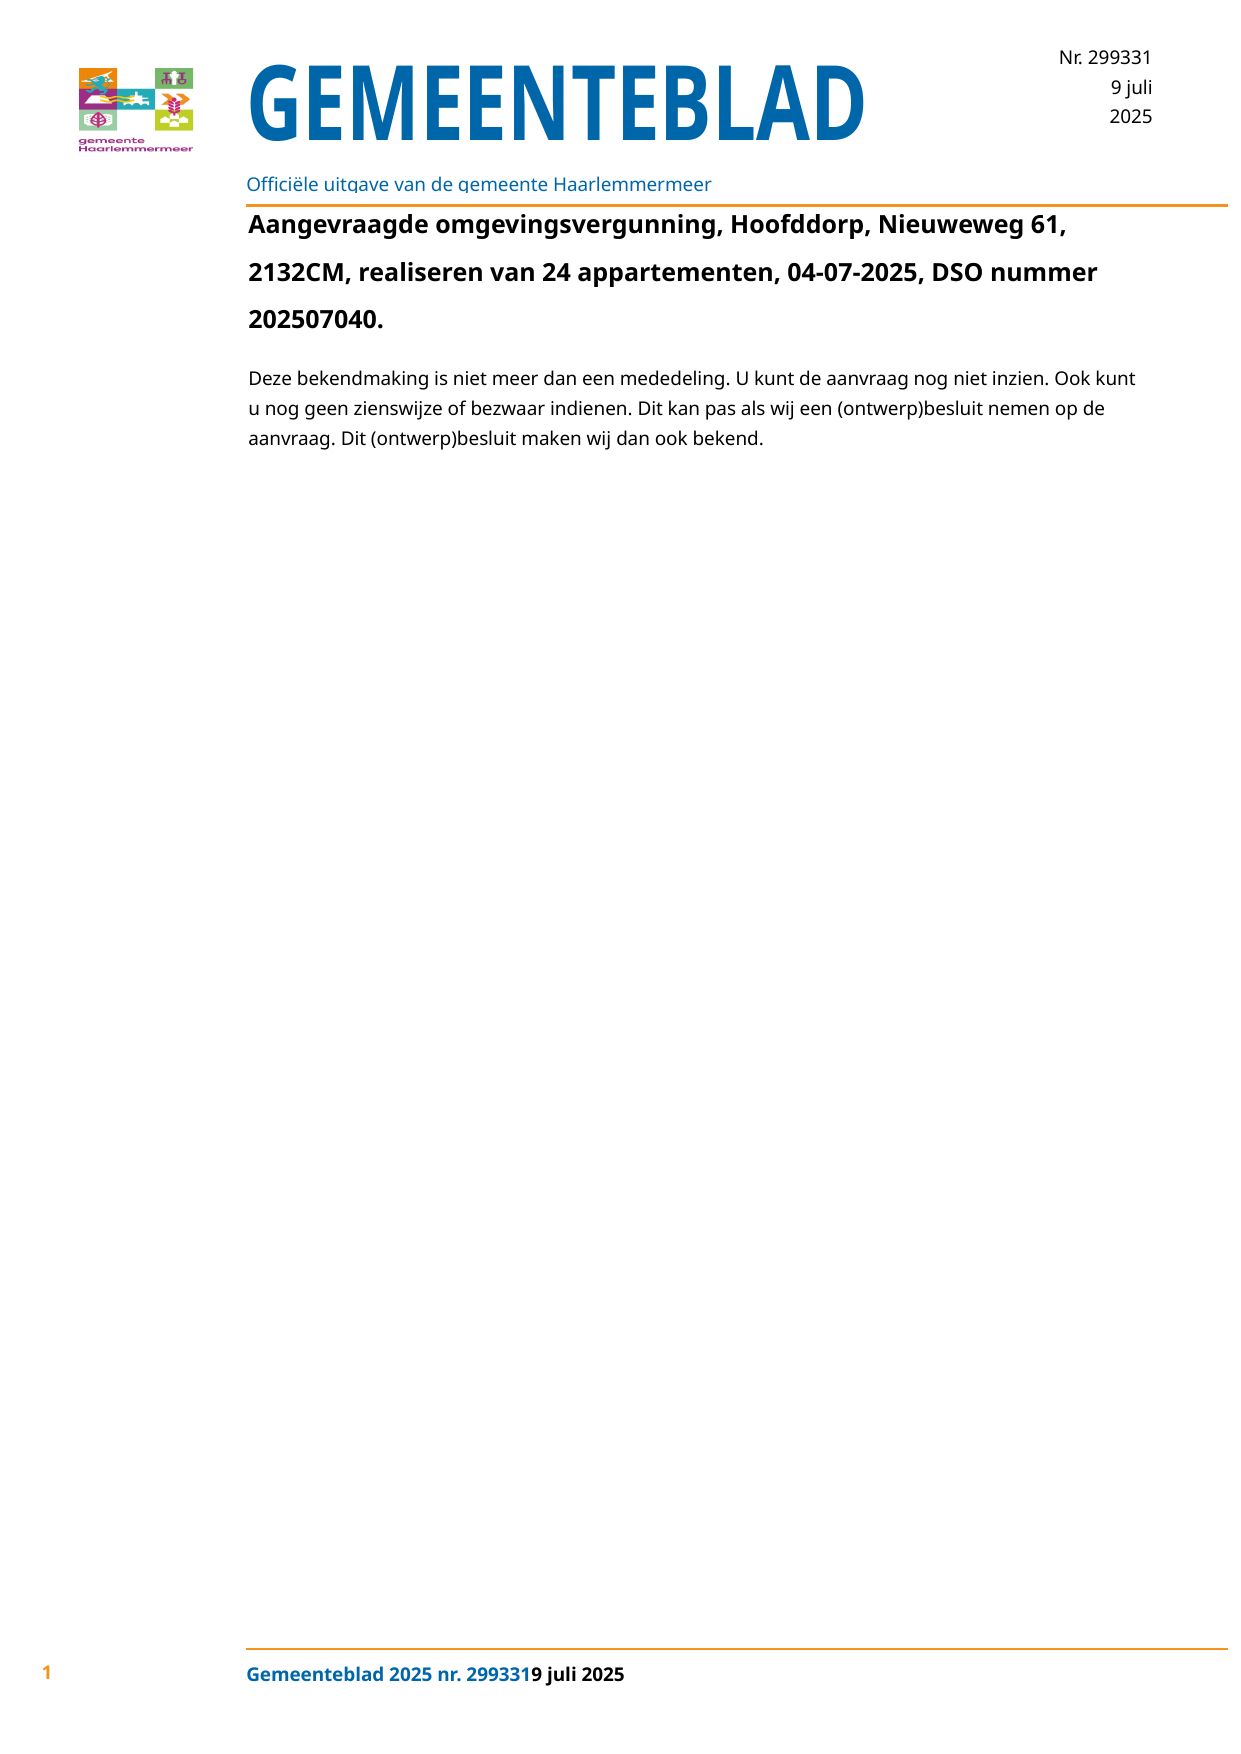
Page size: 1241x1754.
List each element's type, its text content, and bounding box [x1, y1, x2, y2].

picture [41, 47, 231, 172]
text Deze bekendmaking is niet meer dan een mededeling. U kunt de aanvraag nog niet inzien. Ook kunt u nog geen zienswijze of bezwaar indienen. Dit kan pas als wij een (ontwerp)besluit nemen op de aanvraag. Dit (ontwerp)besluit maken wij dan ook bekend. [248, 366, 1152, 450]
text Aangevraagde omgevingsvergunning, Hoofddorp, Nieuweweg 61, 2132CM, realiseren van 24 appartementen, 04-07-2025, DSO nummer 202507040. [248, 207, 1152, 336]
